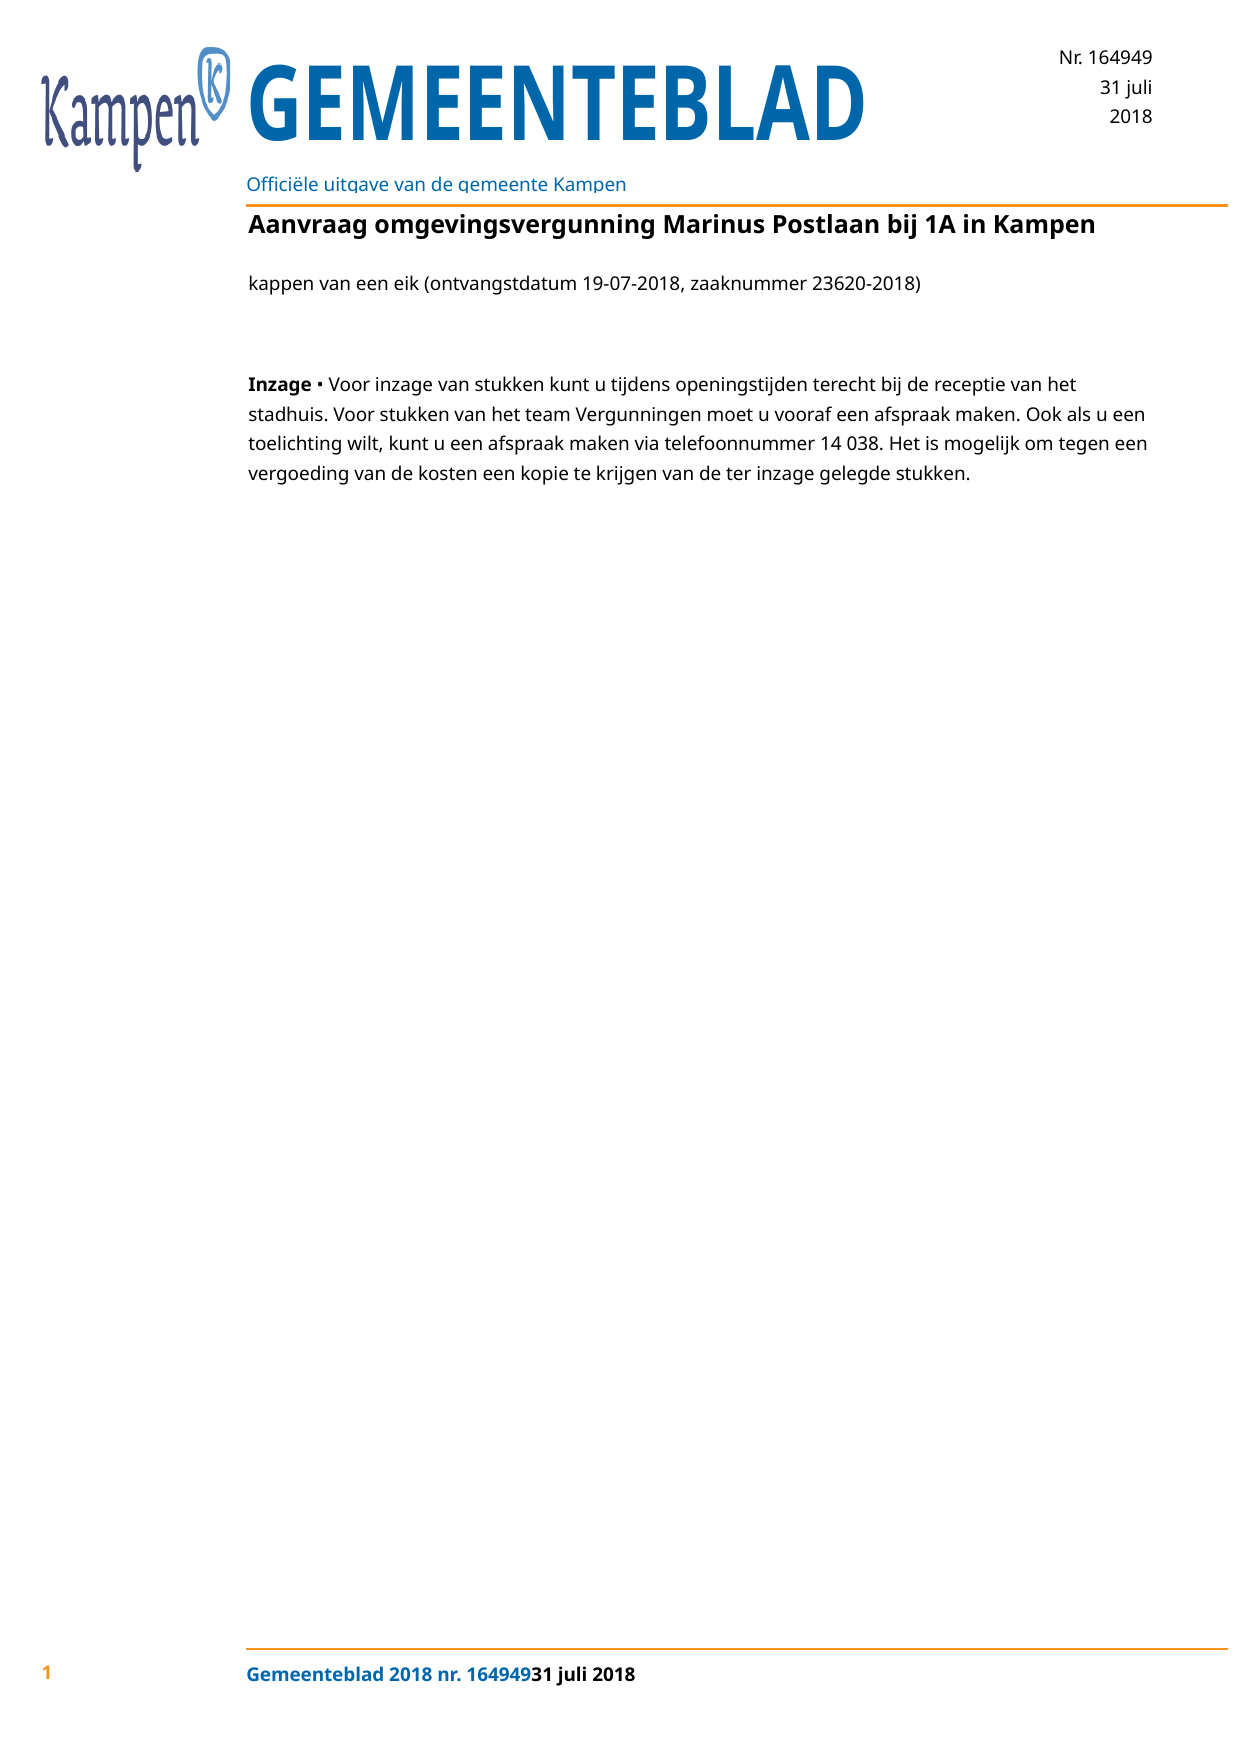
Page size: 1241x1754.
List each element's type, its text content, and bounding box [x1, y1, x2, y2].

text Aanvraag omgevingsvergunning Marinus Postlaan bij 1A in Kampen [248, 207, 1152, 241]
picture [41, 47, 231, 172]
text kappen van een eik (ontvangstdatum 19-07-2018, zaaknummer 23620-2018) [248, 270, 1152, 296]
text Inzage • Voor inzage van stukken kunt u tijdens openingstijden terecht bij de receptie van het stadhuis. Voor stukken van het team Vergunningen moet u vooraf een afspraak maken. Ook als u een toelichting wilt, kunt u een afspraak maken via telefoonnummer 14 038. Het is mogelijk om tegen een vergoeding van de kosten een kopie te krijgen van de ter inzage gelegde stukken. [248, 371, 1152, 486]
